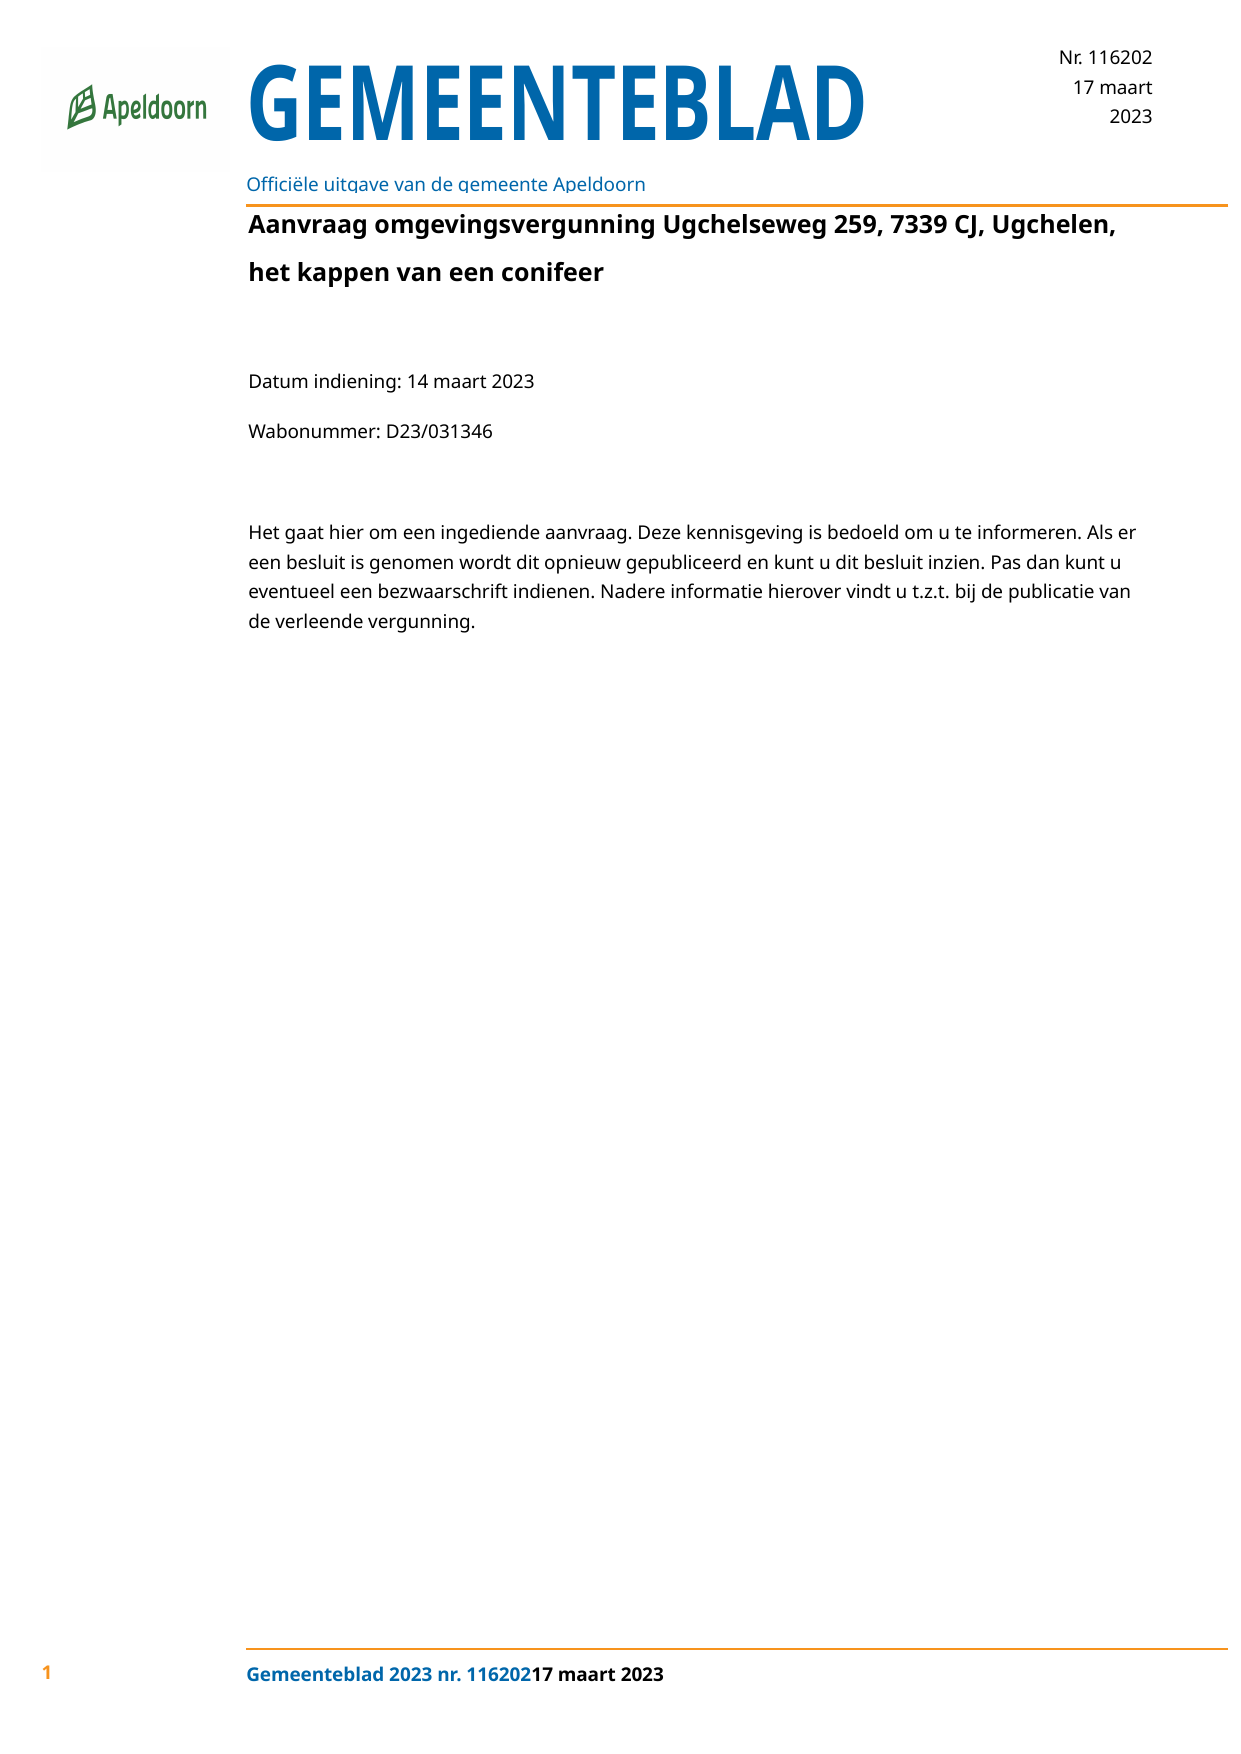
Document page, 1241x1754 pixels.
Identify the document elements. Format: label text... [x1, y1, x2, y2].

picture [41, 47, 231, 172]
text Aanvraag omgevingsvergunning Ugchelseweg 259, 7339 CJ, Ugchelen, het kappen van een conifeer [248, 207, 1152, 288]
text Het gaat hier om een ingediende aanvraag. Deze kennisgeving is bedoeld om u te informeren. Als er een besluit is genomen wordt dit opnieuw gepubliceerd en kunt u dit besluit inzien. Pas dan kunt u eventueel een bezwaarschrift indienen. Nadere informatie hierover vindt u t.z.t. bij de publicatie van de verleende vergunning. [248, 519, 1152, 634]
text Wabonummer: D23/031346 [248, 419, 1152, 444]
text Datum indiening: 14 maart 2023 [248, 368, 1152, 394]
